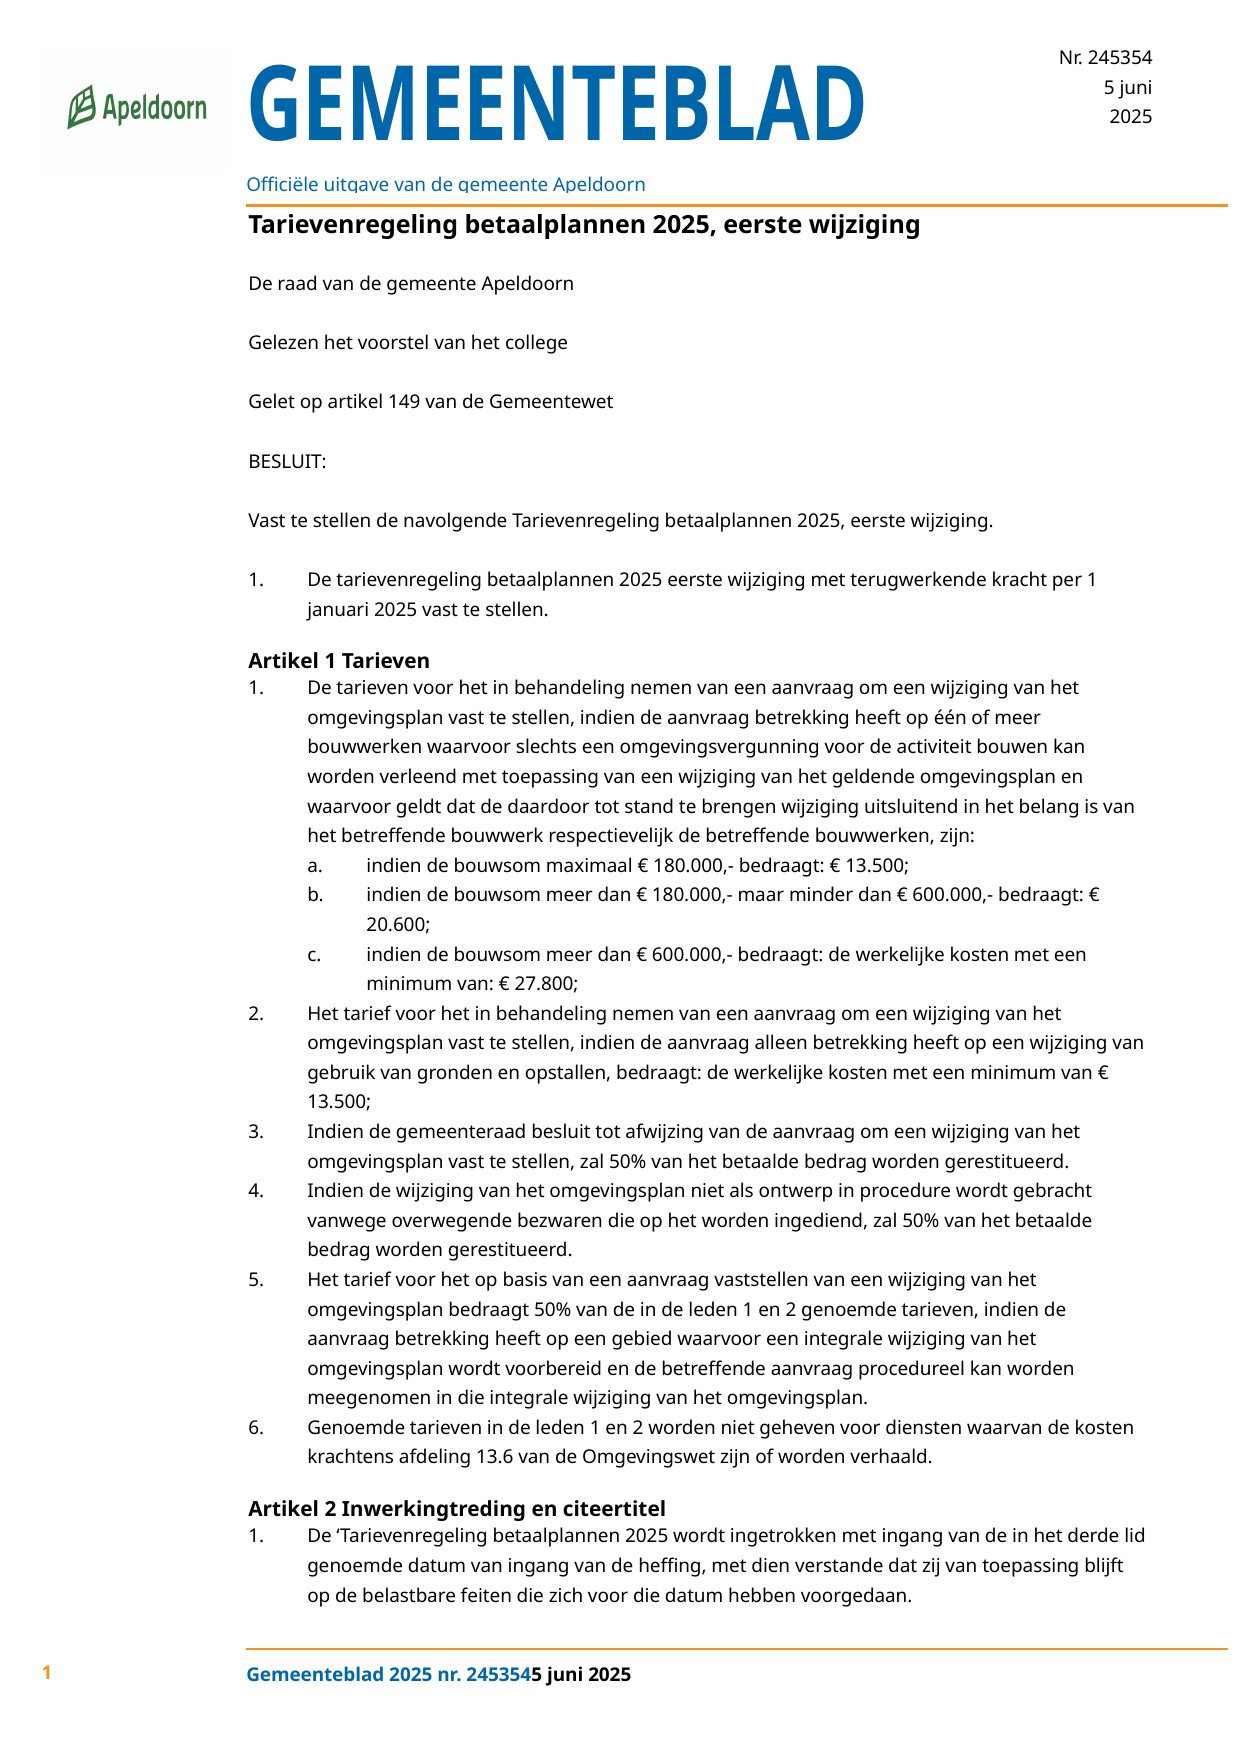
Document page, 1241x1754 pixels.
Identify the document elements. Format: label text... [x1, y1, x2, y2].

text Gelet op artikel 149 van de Gemeentewet [248, 389, 1152, 414]
list indien de bouwsom meer dan € 600.000,- bedraagt: de werkelijke kosten met een minimum van: € 27.800; [307, 941, 1152, 996]
list Indien de wijziging van het omgevingsplan niet als ontwerp in procedure wordt gebracht vanwege overwegende bezwaren die op het worden ingediend, zal 50% van het betaalde bedrag worden gerestitueerd. [248, 1177, 1152, 1262]
list Het tarief voor het op basis van een aanvraag vaststellen van een wijziging van het omgevingsplan bedraagt 50% van de in de leden 1 en 2 genoemde tarieven, indien de aanvraag betrekking heeft op een gebied waarvoor een integrale wijziging van het omgevingsplan wordt voorbereid en de betreffende aanvraag procedureel kan worden meegenomen in die integrale wijziging van het omgevingsplan. [248, 1266, 1152, 1410]
list De tarievenregeling betaalplannen 2025 eerste wijziging met terugwerkende kracht per 1 januari 2025 vast te stellen. [248, 566, 1152, 621]
text Artikel 2 Inwerkingtreding en citeertitel [248, 1494, 1152, 1523]
list De tarieven voor het in behandeling nemen van een aanvraag om een wijziging van het omgevingsplan vast te stellen, indien de aanvraag betrekking heeft op één of meer bouwwerken waarvoor slechts een omgevingsvergunning voor de activiteit bouwen kan worden verleend met toepassing van een wijziging van het geldende omgevingsplan en waarvoor geldt dat de daardoor tot stand te brengen wijziging uitsluitend in het belang is van het betreffende bouwwerk respectievelijk de betreffende bouwwerken, zijn: [248, 674, 1152, 848]
list Genoemde tarieven in de leden 1 en 2 worden niet geheven voor diensten waarvan de kosten krachtens afdeling 13.6 van de Omgevingswet zijn of worden verhaald. [248, 1414, 1152, 1469]
text Tarievenregeling betaalplannen 2025, eerste wijziging [248, 207, 1152, 241]
list indien de bouwsom meer dan € 180.000,- maar minder dan € 600.000,- bedraagt: € 20.600; [307, 882, 1152, 937]
list Het tarief voor het in behandeling nemen van een aanvraag om een wijziging van het omgevingsplan vast te stellen, indien de aanvraag alleen betrekking heeft op een wijziging van gebruik van gronden en opstallen, bedraagt: de werkelijke kosten met een minimum van € 13.500; [248, 1000, 1152, 1114]
picture [41, 47, 231, 172]
list indien de bouwsom maximaal € 180.000,- bedraagt: € 13.500; [307, 852, 1152, 878]
text Artikel 1 Tarieven [248, 646, 1152, 674]
text Vast te stellen de navolgende Tarievenregeling betaalplannen 2025, eerste wijziging. [248, 507, 1152, 533]
list Indien de gemeenteraad besluit tot afwijzing van de aanvraag om een wijziging van het omgevingsplan vast te stellen, zal 50% van het betaalde bedrag worden gerestitueerd. [248, 1118, 1152, 1174]
text BESLUIT: [248, 448, 1152, 473]
text Gelezen het voorstel van het college [248, 329, 1152, 355]
list De ‘Tarievenregeling betaalplannen 2025 wordt ingetrokken met ingang van de in het derde lid genoemde datum van ingang van de heffing, met dien verstande dat zij van toepassing blijft op de belastbare feiten die zich voor die datum hebben voorgedaan. [248, 1523, 1152, 1607]
text De raad van de gemeente Apeldoorn [248, 270, 1152, 296]
